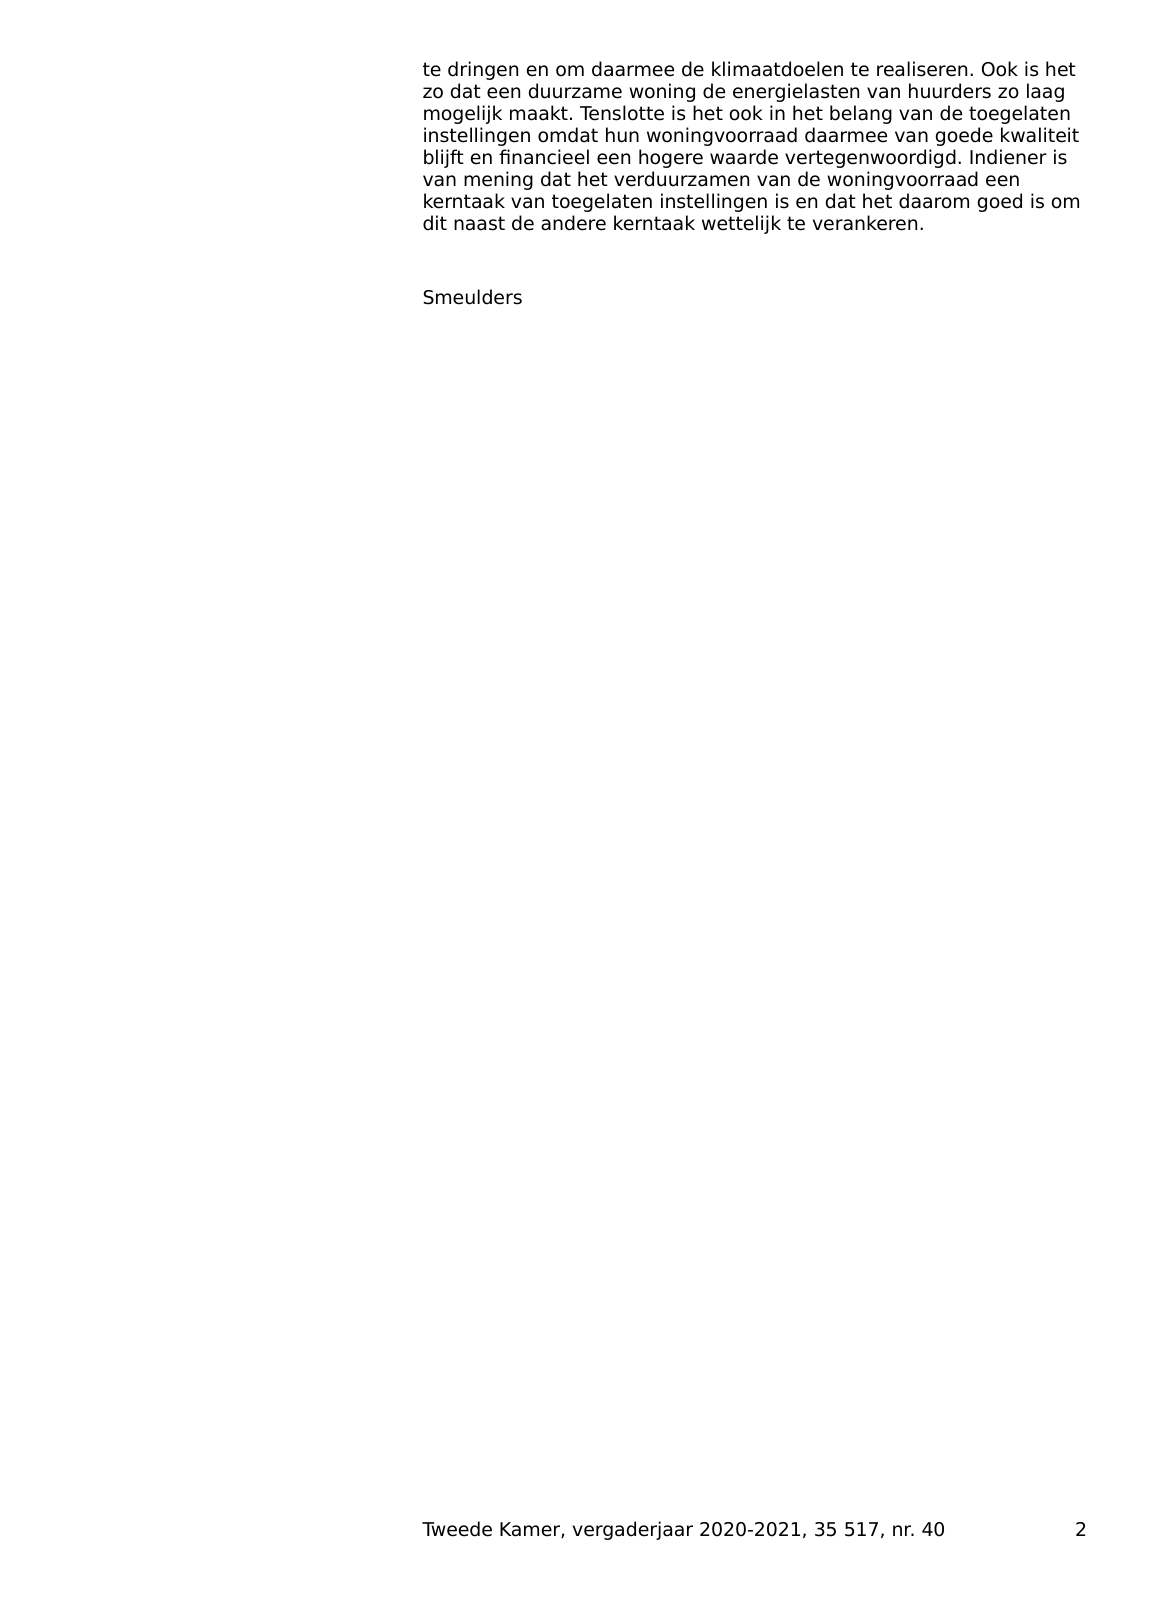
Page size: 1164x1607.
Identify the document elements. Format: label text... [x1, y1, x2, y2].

text Smeulders [422, 265, 1087, 309]
text te dringen en om daarmee de klimaatdoelen te realiseren. Ook is het zo dat een duurzame woning de energielasten van huurders zo laag mogelijk maakt. Tenslotte is het ook in het belang van de toegelaten instellingen omdat hun woningvoorraad daarmee van goede kwaliteit blijft en financieel een hogere waarde vertegenwoordigd. Indiener is van mening dat het verduurzamen van de woningvoorraad een kerntaak van toegelaten instellingen is en dat het daarom goed is om dit naast de andere kerntaak wettelijk te verankeren. [422, 59, 1087, 235]
